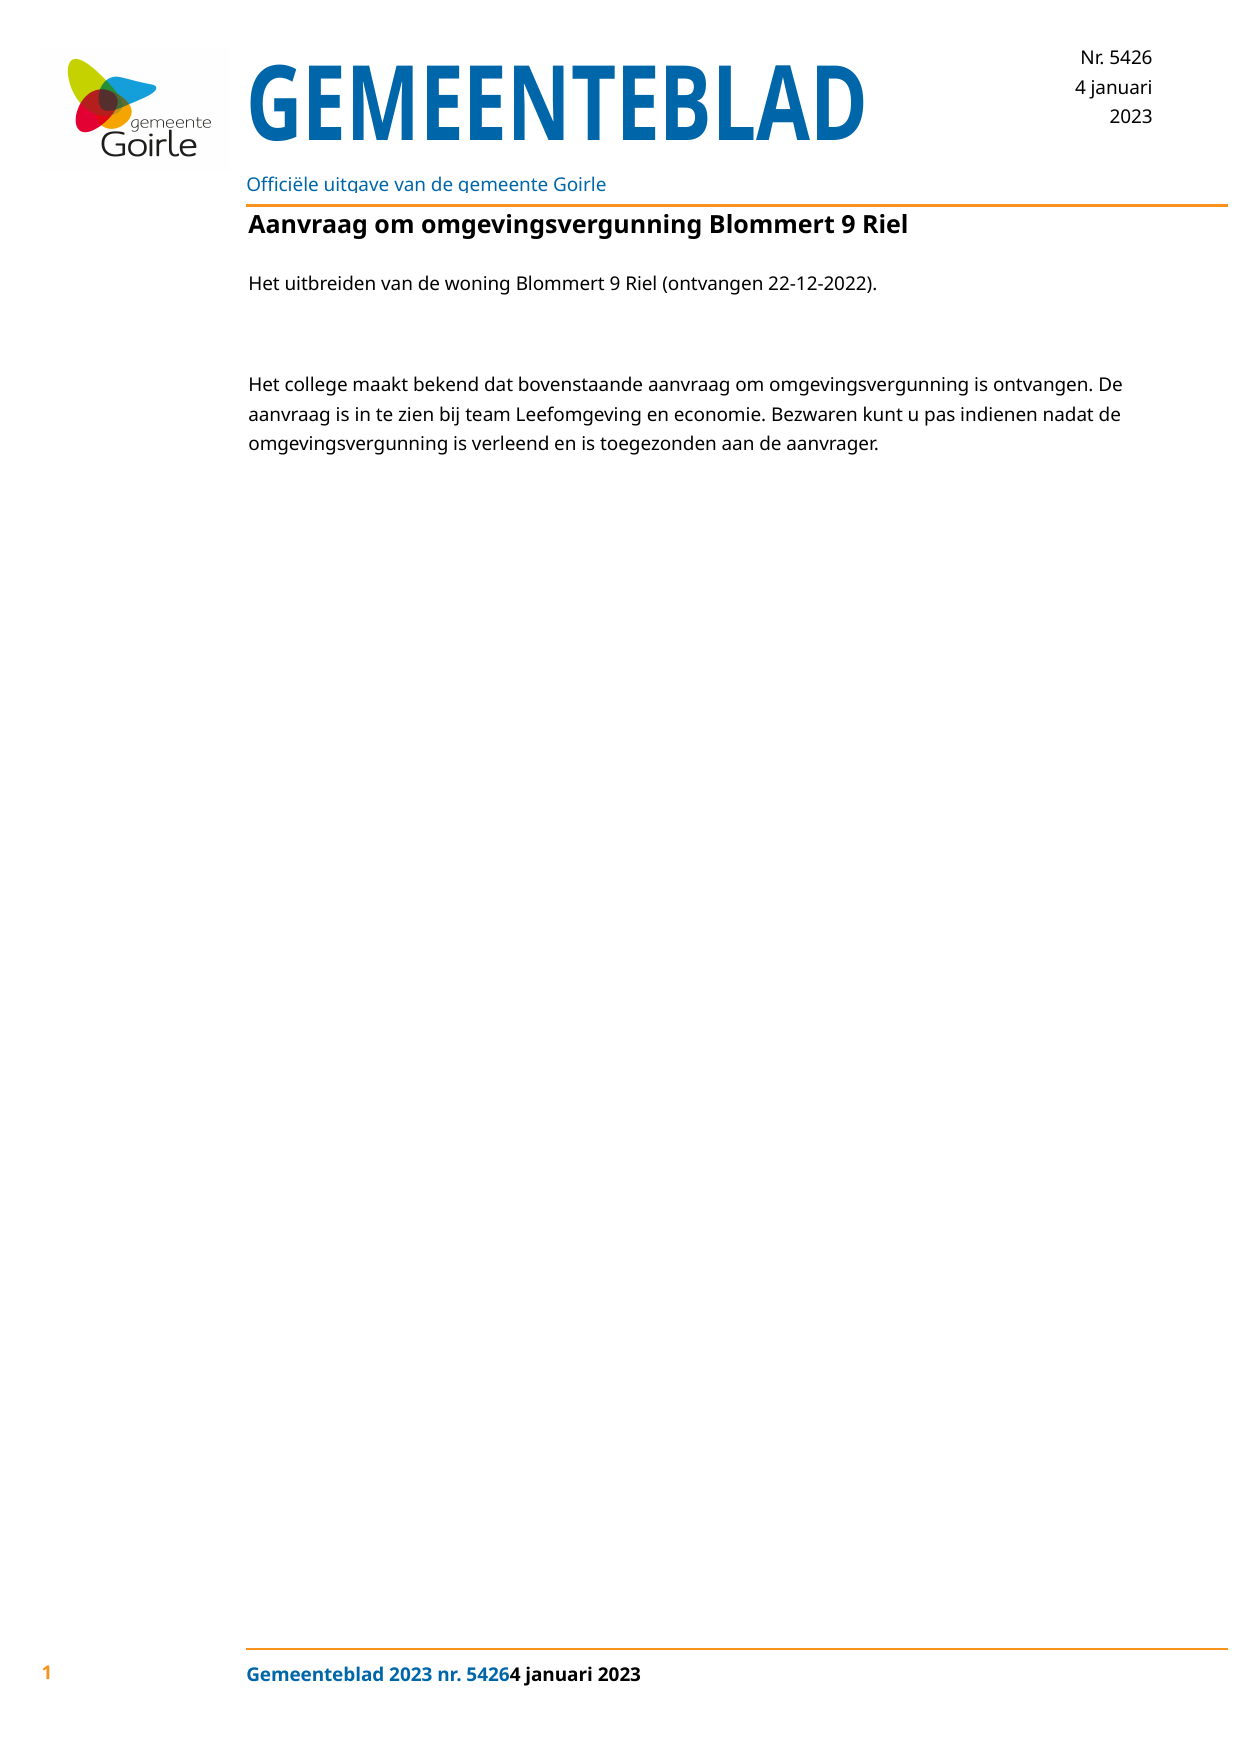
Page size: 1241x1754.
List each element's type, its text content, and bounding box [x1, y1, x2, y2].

text Het uitbreiden van de woning Blommert 9 Riel (ontvangen 22-12-2022). [248, 270, 1152, 296]
picture [41, 47, 231, 172]
text Het college maakt bekend dat bovenstaande aanvraag om omgevingsvergunning is ontvangen. De aanvraag is in te zien bij team Leefomgeving en economie. Bezwaren kunt u pas indienen nadat de omgevingsvergunning is verleend en is toegezonden aan de aanvrager. [248, 371, 1152, 456]
text Aanvraag om omgevingsvergunning Blommert 9 Riel [248, 207, 1152, 241]
